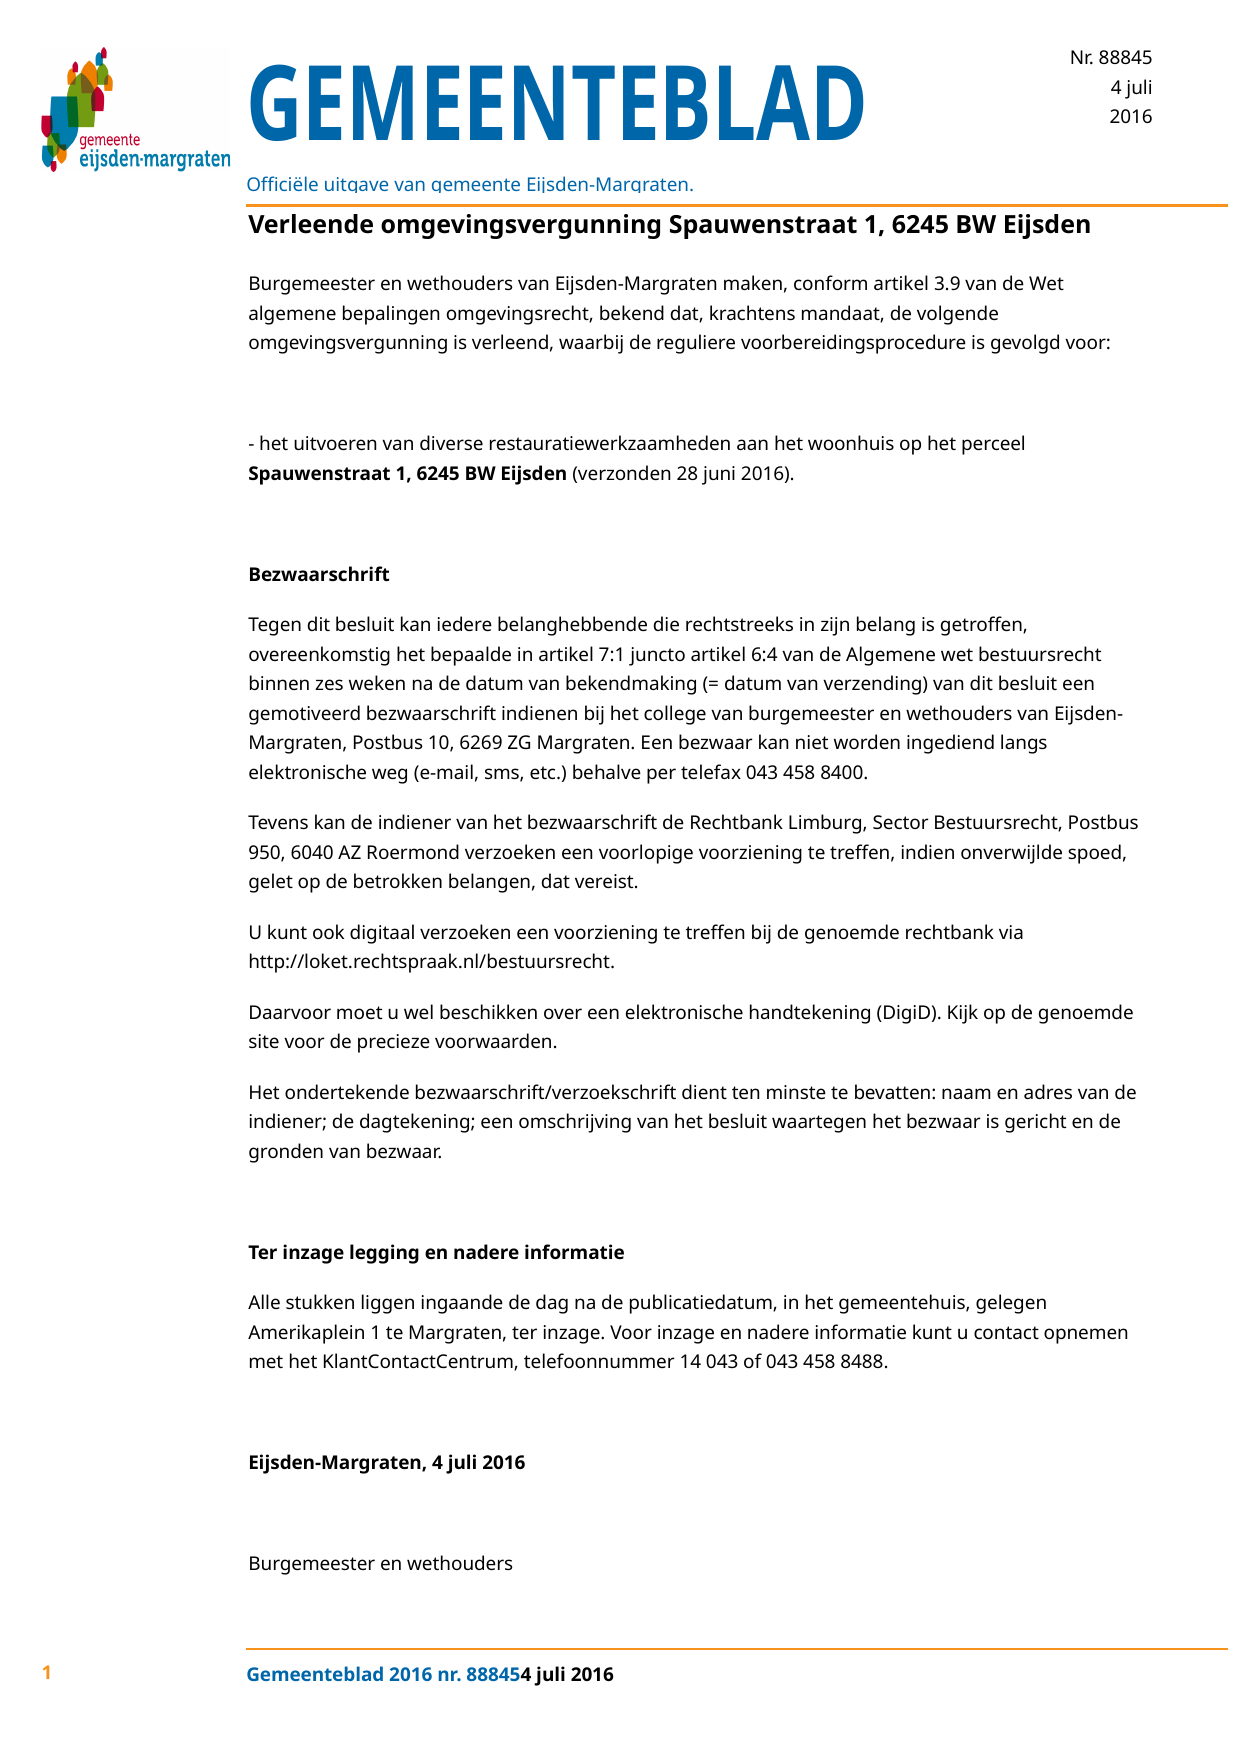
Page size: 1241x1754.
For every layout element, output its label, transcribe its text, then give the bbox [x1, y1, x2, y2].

picture [41, 47, 231, 172]
text Burgemeester en wethouders van Eijsden-Margraten maken, conform artikel 3.9 van de Wet algemene bepalingen omgevingsrecht, bekend dat, krachtens mandaat, de volgende omgevingsvergunning is verleend, waarbij de reguliere voorbereidingsprocedure is gevolgd voor: [248, 270, 1152, 355]
text Tegen dit besluit kan iedere belanghebbende die rechtstreeks in zijn belang is getroffen, overeenkomstig het bepaalde in artikel 7:1 juncto artikel 6:4 van de Algemene wet bestuursrecht binnen zes weken na de datum van bekendmaking (= datum van verzending) van dit besluit een gemotiveerd bezwaarschrift indienen bij het college van burgemeester en wethouders van Eijsden-Margraten, Postbus 10, 6269 ZG Margraten. Een bezwaar kan niet worden ingediend langs elektronische weg (e-mail, sms, etc.) behalve per telefax 043 458 8400. [248, 611, 1152, 785]
text Verleende omgevingsvergunning Spauwenstraat 1, 6245 BW Eijsden [248, 207, 1152, 241]
text Bezwaarschrift [248, 561, 1152, 586]
text U kunt ook digitaal verzoeken een voorziening te treffen bij de genoemde rechtbank via http://loket.rechtspraak.nl/bestuursrecht. [248, 919, 1152, 974]
text Eijsden-Margraten, 4 juli 2016 [248, 1449, 1152, 1475]
text Burgemeester en wethouders [248, 1550, 1152, 1576]
text Het ondertekende bezwaarschrift/verzoekschrift dient ten minste te bevatten: naam en adres van de indiener; de dagtekening; een omschrijving van het besluit waartegen het bezwaar is gericht en de gronden van bezwaar. [248, 1079, 1152, 1164]
text - het uitvoeren van diverse restauratiewerkzaamheden aan het woonhuis op het perceel Spauwenstraat 1, 6245 BW Eijsden (verzonden 28 juni 2016). [248, 430, 1152, 486]
text Ter inzage legging en nadere informatie [248, 1239, 1152, 1265]
text Tevens kan de indiener van het bezwaarschrift de Rechtbank Limburg, Sector Bestuursrecht, Postbus 950, 6040 AZ Roermond verzoeken een voorlopige voorziening te treffen, indien onverwijlde spoed, gelet op de betrokken belangen, dat vereist. [248, 809, 1152, 894]
text Alle stukken liggen ingaande de dag na de publicatiedatum, in het gemeentehuis, gelegen Amerikaplein 1 te Margraten, ter inzage. Voor inzage en nadere informatie kunt u contact opnemen met het KlantContactCentrum, telefoonnummer 14 043 of 043 458 8488. [248, 1289, 1152, 1374]
text Daarvoor moet u wel beschikken over een elektronische handtekening (DigiD). Kijk op de genoemde site voor de precieze voorwaarden. [248, 999, 1152, 1054]
